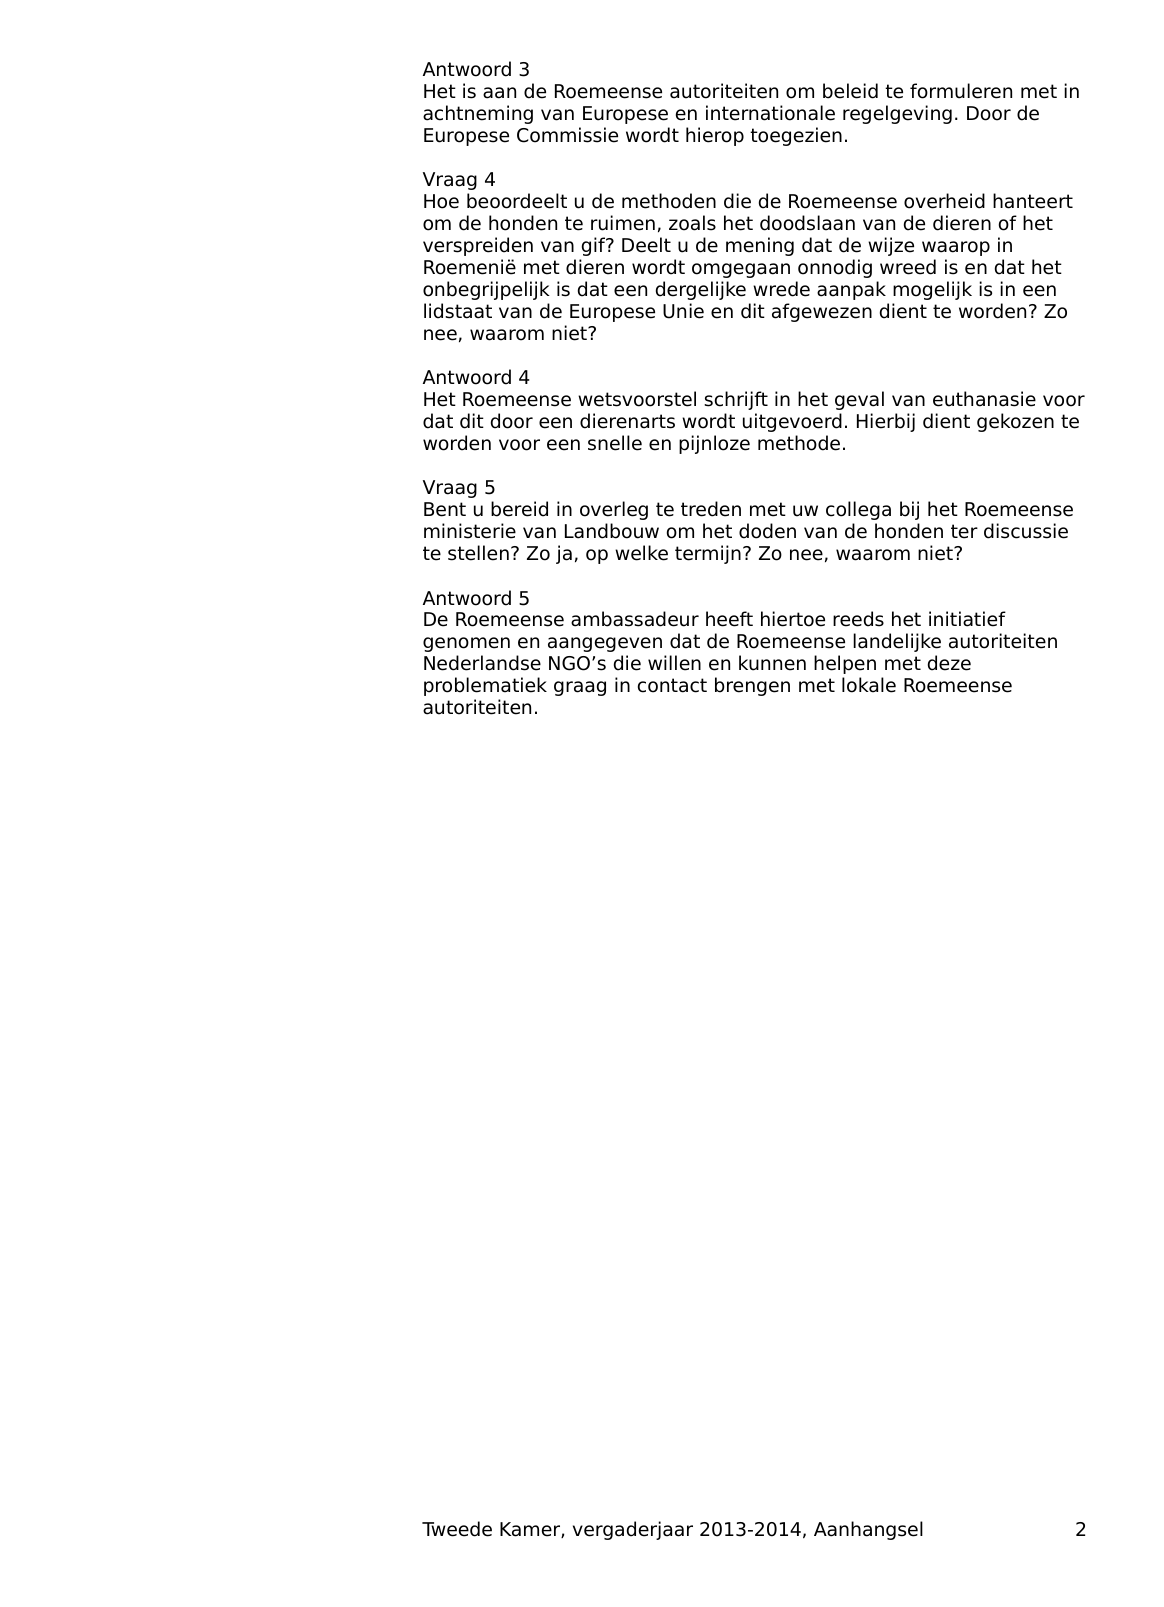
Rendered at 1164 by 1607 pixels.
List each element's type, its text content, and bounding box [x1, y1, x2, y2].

text Vraag 4 [422, 169, 1087, 191]
text Antwoord 3 [422, 59, 1087, 81]
text Antwoord 4 [422, 367, 1087, 389]
text Het is aan de Roemeense autoriteiten om beleid te formuleren met in achtneming van Europese en internationale regelgeving. Door de Europese Commissie wordt hierop toegezien. [422, 81, 1087, 147]
text De Roemeense ambassadeur heeft hiertoe reeds het initiatief genomen en aangegeven dat de Roemeense landelijke autoriteiten Nederlandse NGO’s die willen en kunnen helpen met deze problematiek graag in contact brengen met lokale Roemeense autoriteiten. [422, 609, 1087, 719]
text Vraag 5 [422, 477, 1087, 499]
text Antwoord 5 [422, 587, 1087, 609]
text Hoe beoordeelt u de methoden die de Roemeense overheid hanteert om de honden te ruimen, zoals het doodslaan van de dieren of het verspreiden van gif? Deelt u de mening dat de wijze waarop in Roemenië met dieren wordt omgegaan onnodig wreed is en dat het onbegrijpelijk is dat een dergelijke wrede aanpak mogelijk is in een lidstaat van de Europese Unie en dit afgewezen dient te worden? Zo nee, waarom niet? [422, 191, 1087, 345]
text Het Roemeense wetsvoorstel schrijft in het geval van euthanasie voor dat dit door een dierenarts wordt uitgevoerd. Hierbij dient gekozen te worden voor een snelle en pijnloze methode. [422, 389, 1087, 455]
text Bent u bereid in overleg te treden met uw collega bij het Roemeense ministerie van Landbouw om het doden van de honden ter discussie te stellen? Zo ja, op welke termijn? Zo nee, waarom niet? [422, 499, 1087, 565]
